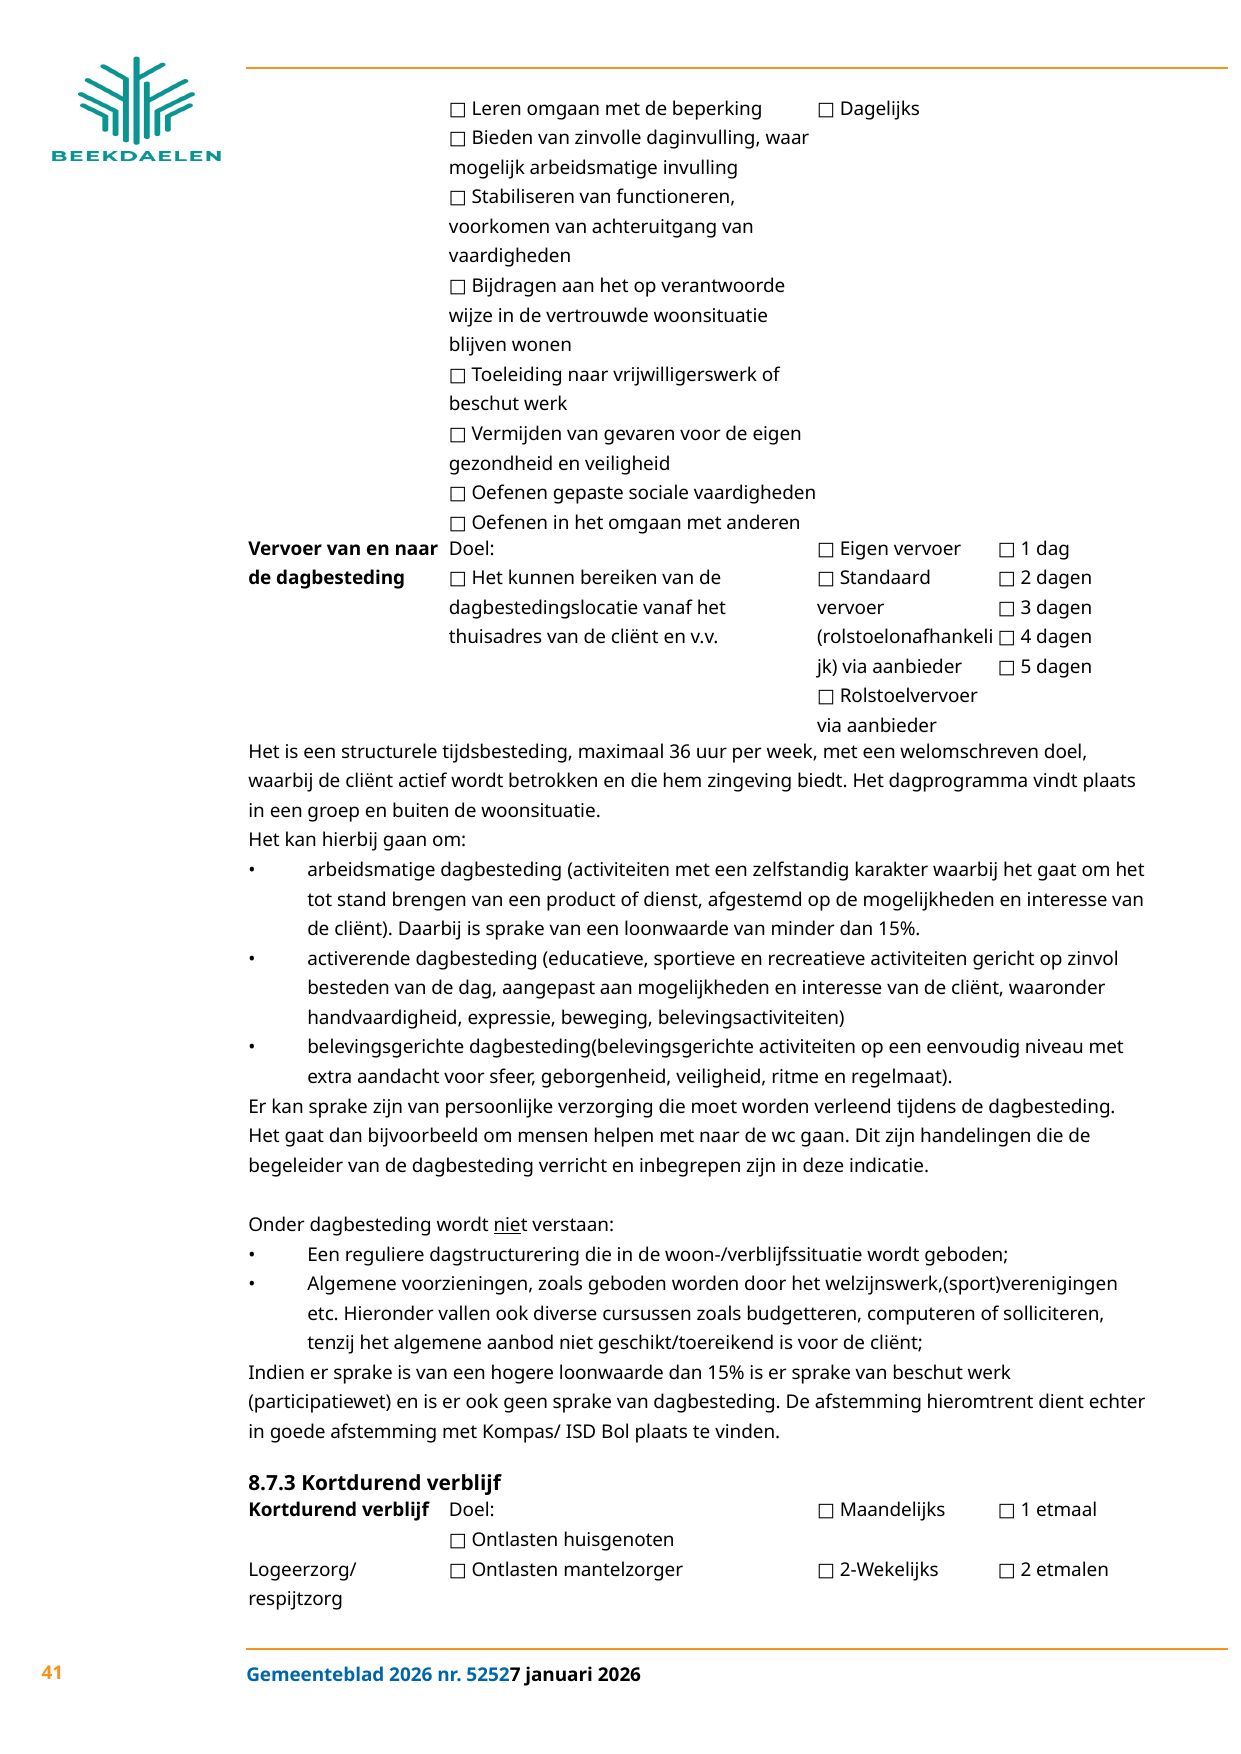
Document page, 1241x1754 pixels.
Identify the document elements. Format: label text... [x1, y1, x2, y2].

table_cell □ Eigen vervoer □ Standaard vervoer (rolstoelonafhankelijk) via aanbieder □ Rolstoelvervoer via aanbieder [817, 535, 998, 738]
table_cell □ 1 dag □ 2 dagen □ 3 dagen □ 4 dagen □ 5 dagen [998, 535, 1152, 738]
table_header [248, 95, 449, 535]
table_header □ Dagelijks [817, 95, 998, 535]
table_cell Vervoer van en naar de dagbesteding [248, 535, 449, 738]
table_header □ Maandelijks □ 2-Wekelijks [817, 1497, 998, 1611]
picture [41, 47, 231, 172]
table_cell Doel: □ Het kunnen bereiken van de dagbestedingslocatie vanaf het thuisadres van de cliënt en v.v. [449, 535, 817, 738]
table_header Doel: □ Ontlasten huisgenoten □ Ontlasten mantelzorger [449, 1497, 817, 1611]
table_header □ Leren omgaan met de beperking □ Bieden van zinvolle daginvulling, waar mogelijk arbeidsmatige invulling □ Stabiliseren van functioneren, voorkomen van achteruitgang van vaardigheden □ Bijdragen aan het op verantwoorde wijze in de vertrouwde woonsituatie blijven wonen □ Toeleiding naar vrijwilligerswerk of beschut werk □ Vermijden van gevaren voor de eigen gezondheid en veiligheid □ Oefenen gepaste sociale vaardigheden □ Oefenen in het omgaan met anderen [449, 95, 817, 535]
table_header [998, 95, 1152, 535]
table_cell Het is een structurele tijdsbesteding, maximaal 36 uur per week, met een welomschreven doel, waarbij de cliënt actief wordt betrokken en die hem zingeving biedt. Het dagprogramma vindt plaats in een groep en buiten de woonsituatie. Het kan hierbij gaan om: arbeidsmatige dagbesteding (activiteiten met een zelfstandig karakter waarbij het gaat om het tot stand brengen van een product of dienst, afgestemd op de mogelijkheden en interesse van de cliënt). Daarbij is sprake van een loonwaarde van minder dan 15%. activerende dagbesteding (educatieve, sportieve en recreatieve activiteiten gericht op zinvol besteden van de dag, aangepast aan mogelijkheden en interesse van de cliënt, waaronder handvaardigheid, expressie, beweging, belevingsactiviteiten) belevingsgerichte dagbesteding(belevingsgerichte activiteiten op een eenvoudig niveau met extra aandacht voor sfeer, geborgenheid, veiligheid, ritme en regelmaat). Er kan sprake zijn van persoonlijke verzorging die moet worden verleend tijdens de dagbesteding. Het gaat dan bijvoorbeeld om mensen helpen met naar de wc gaan. Dit zijn handelingen die de begeleider van de dagbesteding verricht en inbegrepen zijn in deze indicatie. Onder dagbesteding wordt niet verstaan: Een reguliere dagstructurering die in de woon-/verblijfssituatie wordt geboden; Algemene voorzieningen, zoals geboden worden door het welzijnswerk,(sport)verenigingen etc. Hieronder vallen ook diverse cursussen zoals budgetteren, computeren of solliciteren, tenzij het algemene aanbod niet geschikt/toereikend is voor de cliënt; Indien er sprake is van een hogere loonwaarde dan 15% is er sprake van beschut werk (participatiewet) en is er ook geen sprake van dagbesteding. De afstemming hieromtrent dient echter in goede afstemming met Kompas/ ISD Bol plaats te vinden. [248, 738, 1152, 1444]
table_header □ 1 etmaal □ 2 etmalen [998, 1497, 1152, 1611]
table_header Kortdurend verblijf Logeerzorg/ respijtzorg [248, 1497, 449, 1611]
text 8.7.3 Kortdurend verblijf [248, 1468, 1152, 1497]
